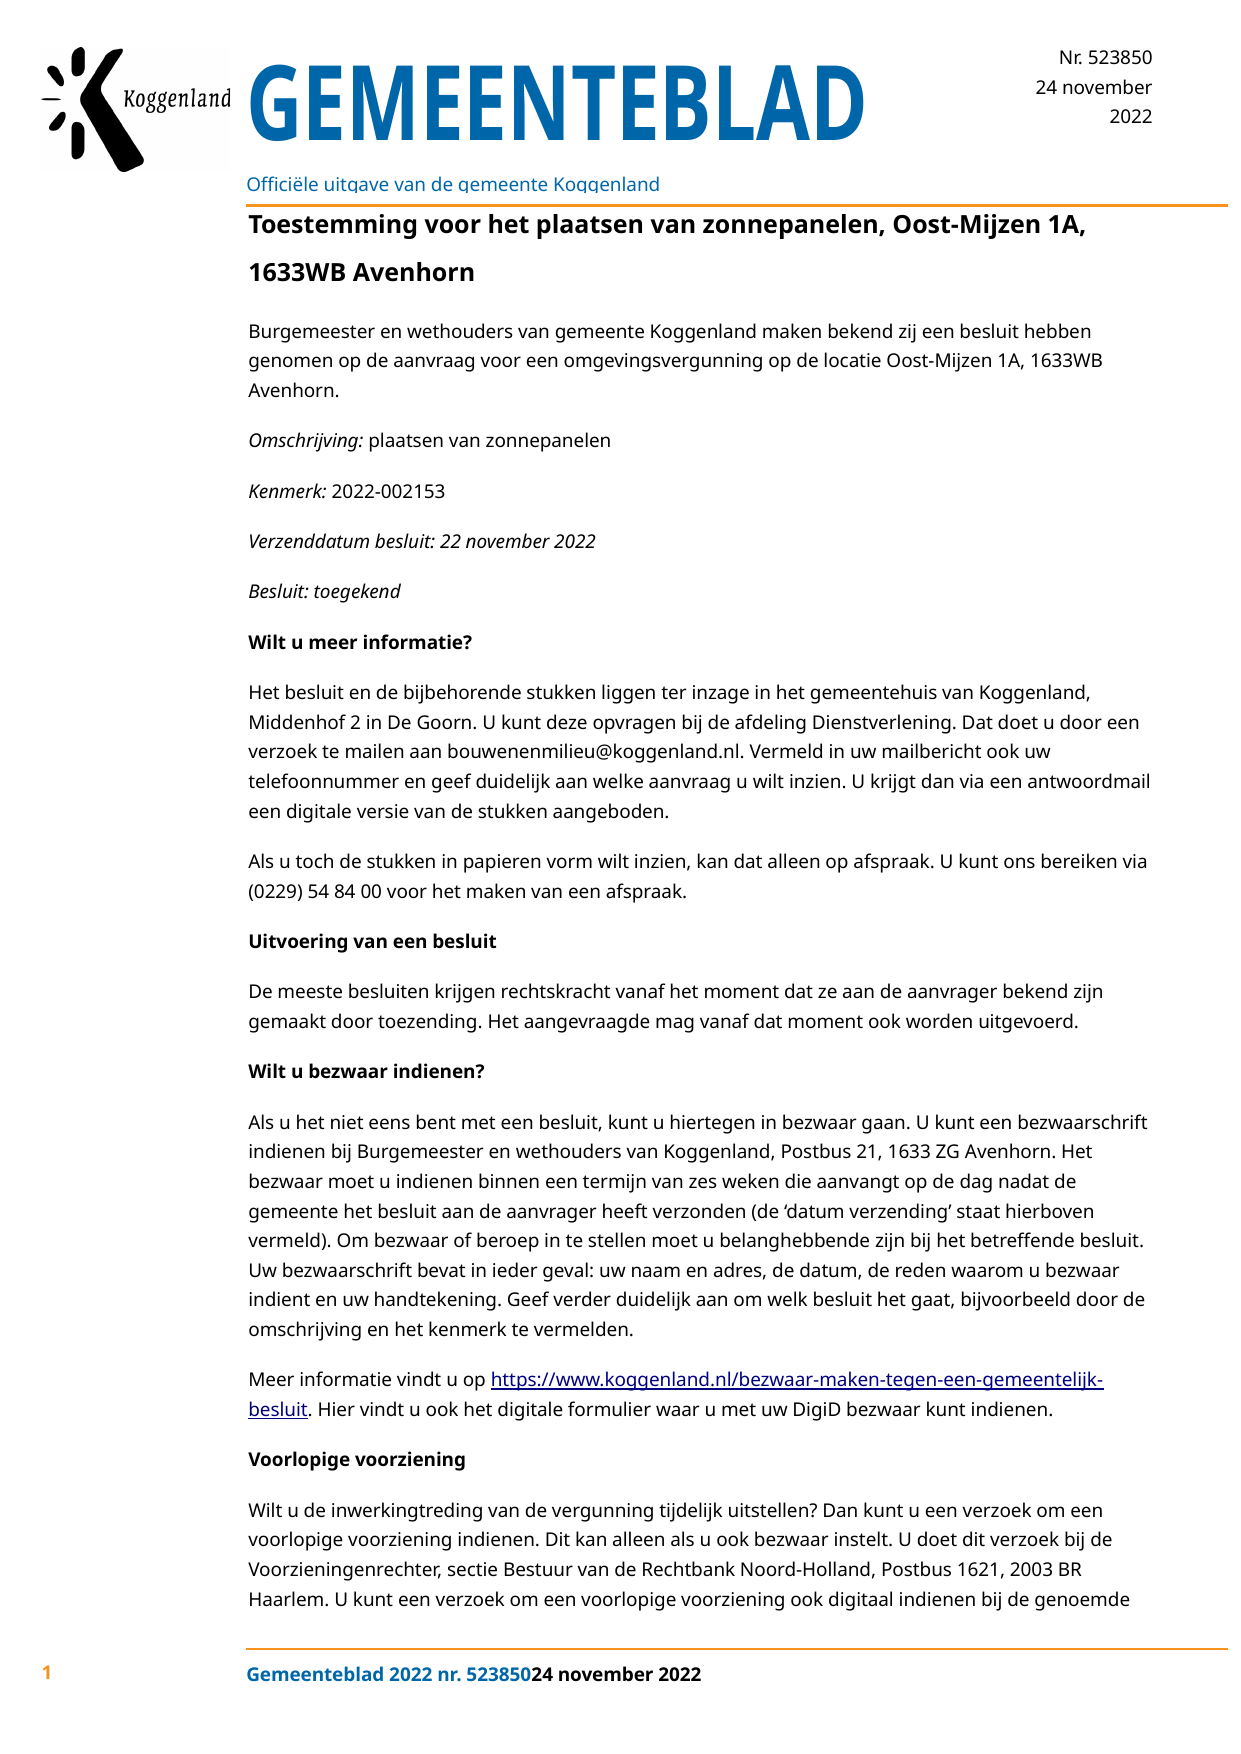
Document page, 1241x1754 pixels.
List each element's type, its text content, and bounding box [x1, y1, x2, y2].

text Omschrijving: plaatsen van zonnepanelen [248, 427, 1152, 453]
text Toestemming voor het plaatsen van zonnepanelen, Oost-Mijzen 1A, 1633WB Avenhorn [248, 207, 1152, 288]
picture [41, 47, 231, 172]
text Burgemeester en wethouders van gemeente Koggenland maken bekend zij een besluit hebben genomen op de aanvraag voor een omgevingsvergunning op de locatie Oost-Mijzen 1A, 1633WB Avenhorn. [248, 318, 1152, 403]
text Wilt u bezwaar indienen? [248, 1059, 1152, 1084]
text Uitvoering van een besluit [248, 928, 1152, 954]
text Voorlopige voorziening [248, 1447, 1152, 1472]
text De meeste besluiten krijgen rechtskracht vanaf het moment dat ze aan de aanvrager bekend zijn gemaakt door toezending. Het aangevraagde mag vanaf dat moment ook worden uitgevoerd. [248, 979, 1152, 1034]
text Als u toch de stukken in papieren vorm wilt inzien, kan dat alleen op afspraak. U kunt ons bereiken via (0229) 54 84 00 voor het maken van een afspraak. [248, 848, 1152, 904]
text Wilt u de inwerkingtreding van de vergunning tijdelijk uitstellen? Dan kunt u een verzoek om een voorlopige voorziening indienen. Dit kan alleen als u ook bezwaar instelt. U doet dit verzoek bij de Voorzieningenrechter, sectie Bestuur van de Rechtbank Noord-Holland, Postbus 1621, 2003 BR Haarlem. U kunt een verzoek om een voorlopige voorziening ook digitaal indienen bij de genoemde [248, 1497, 1152, 1612]
text Verzenddatum besluit: 22 november 2022 [248, 528, 1152, 554]
text Meer informatie vindt u op https://www.koggenland.nl/bezwaar-maken-tegen-een-gemeentelijk-besluit. Hier vindt u ook het digitale formulier waar u met uw DigiD bezwaar kunt indienen. [248, 1367, 1152, 1422]
text Wilt u meer informatie? [248, 629, 1152, 655]
text Besluit: toegekend [248, 579, 1152, 604]
text Het besluit en de bijbehorende stukken liggen ter inzage in het gemeentehuis van Koggenland, Middenhof 2 in De Goorn. U kunt deze opvragen bij de afdeling Dienstverlening. Dat doet u door een verzoek te mailen aan bouwenenmilieu@koggenland.nl. Vermeld in uw mailbericht ook uw telefoonnummer en geef duidelijk aan welke aanvraag u wilt inzien. U krijgt dan via een antwoordmail een digitale versie van de stukken aangeboden. [248, 679, 1152, 824]
text Als u het niet eens bent met een besluit, kunt u hiertegen in bezwaar gaan. U kunt een bezwaarschrift indienen bij Burgemeester en wethouders van Koggenland, Postbus 21, 1633 ZG Avenhorn. Het bezwaar moet u indienen binnen een termijn van zes weken die aanvangt op de dag nadat de gemeente het besluit aan de aanvrager heeft verzonden (de ‘datum verzending’ staat hierboven vermeld). Om bezwaar of beroep in te stellen moet u belanghebbende zijn bij het betreffende besluit. Uw bezwaarschrift bevat in ieder geval: uw naam en adres, de datum, de reden waarom u bezwaar indient en uw handtekening. Geef verder duidelijk aan om welk besluit het gaat, bijvoorbeeld door de omschrijving en het kenmerk te vermelden. [248, 1109, 1152, 1342]
text Kenmerk: 2022-002153 [248, 478, 1152, 504]
